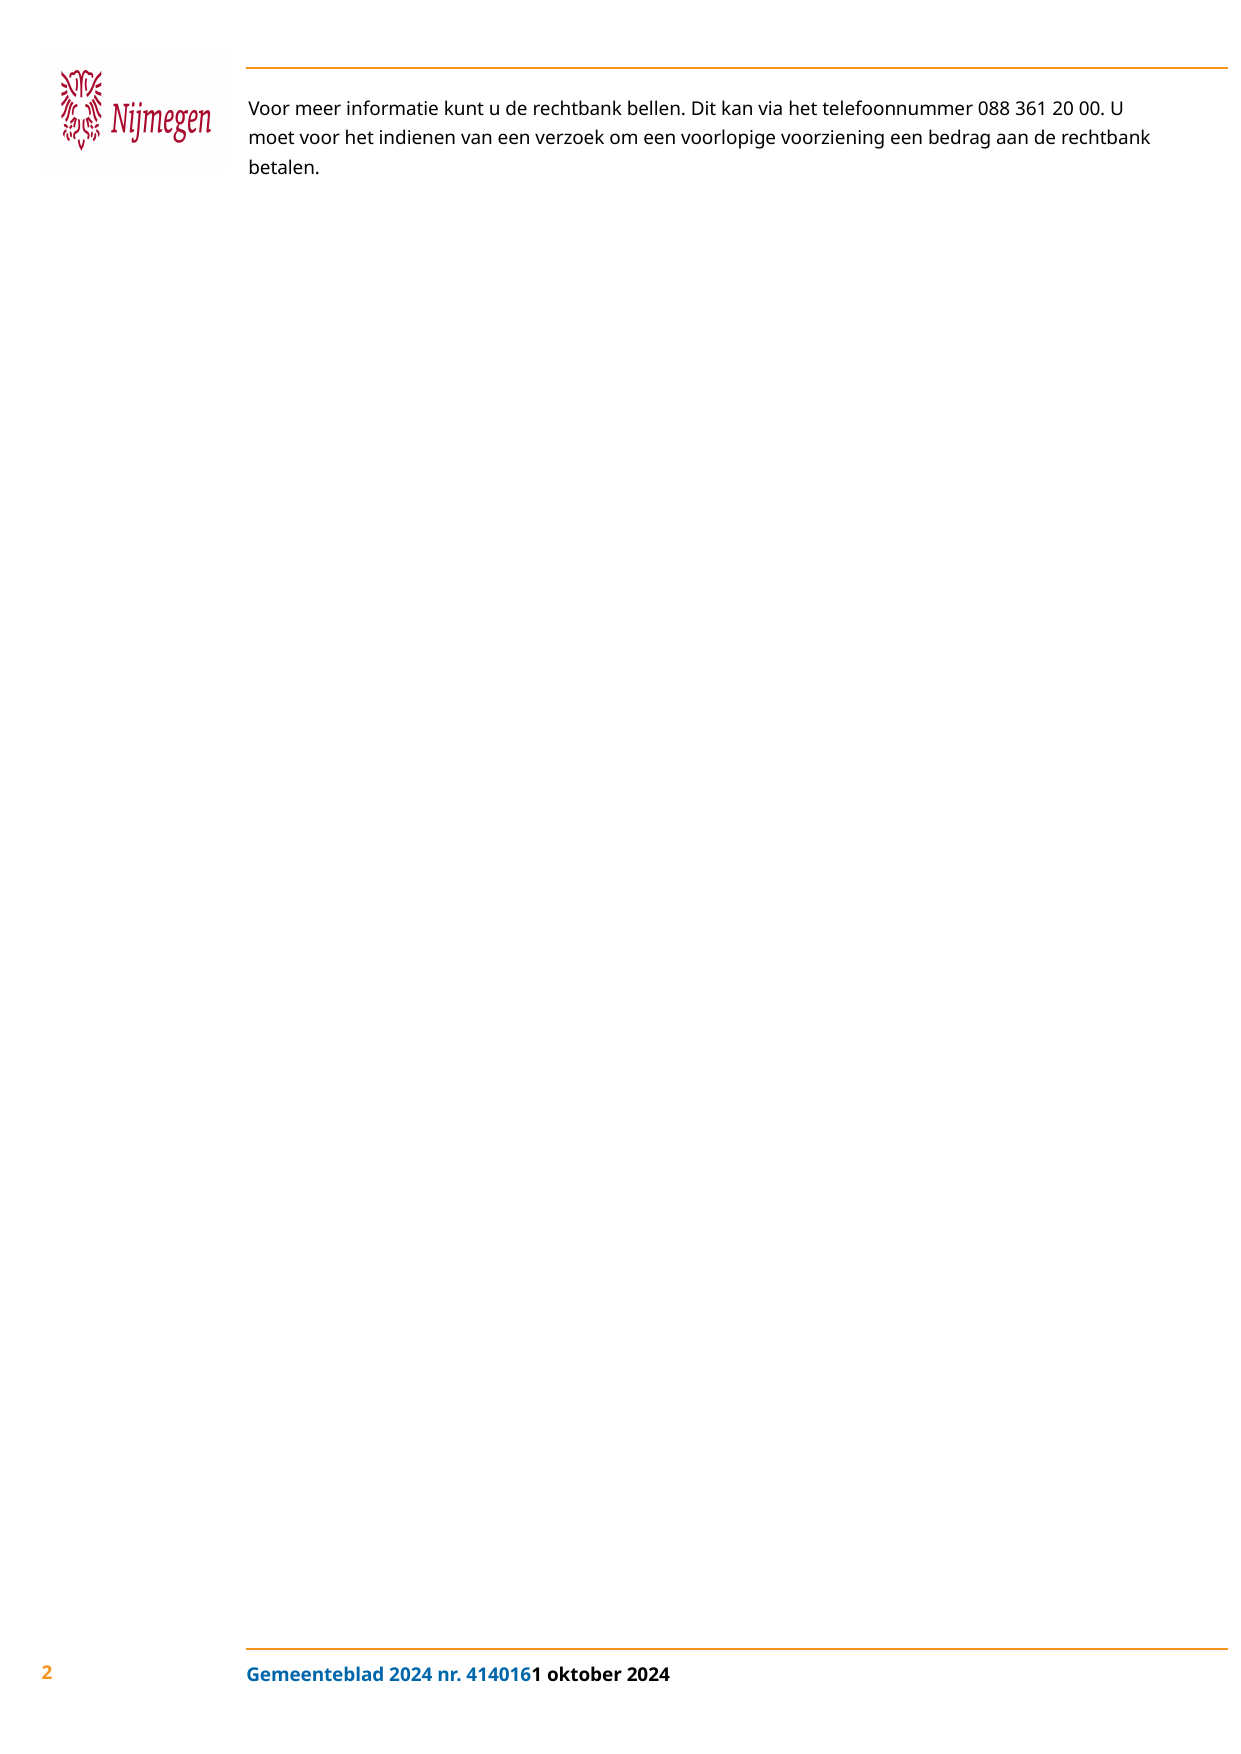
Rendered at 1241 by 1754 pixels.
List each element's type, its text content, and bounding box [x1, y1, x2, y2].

text Voor meer informatie kunt u de rechtbank bellen. Dit kan via het telefoonnummer 088 361 20 00. U moet voor het indienen van een verzoek om een voorlopige voorziening een bedrag aan de rechtbank betalen. [248, 95, 1152, 180]
picture [41, 47, 231, 172]
